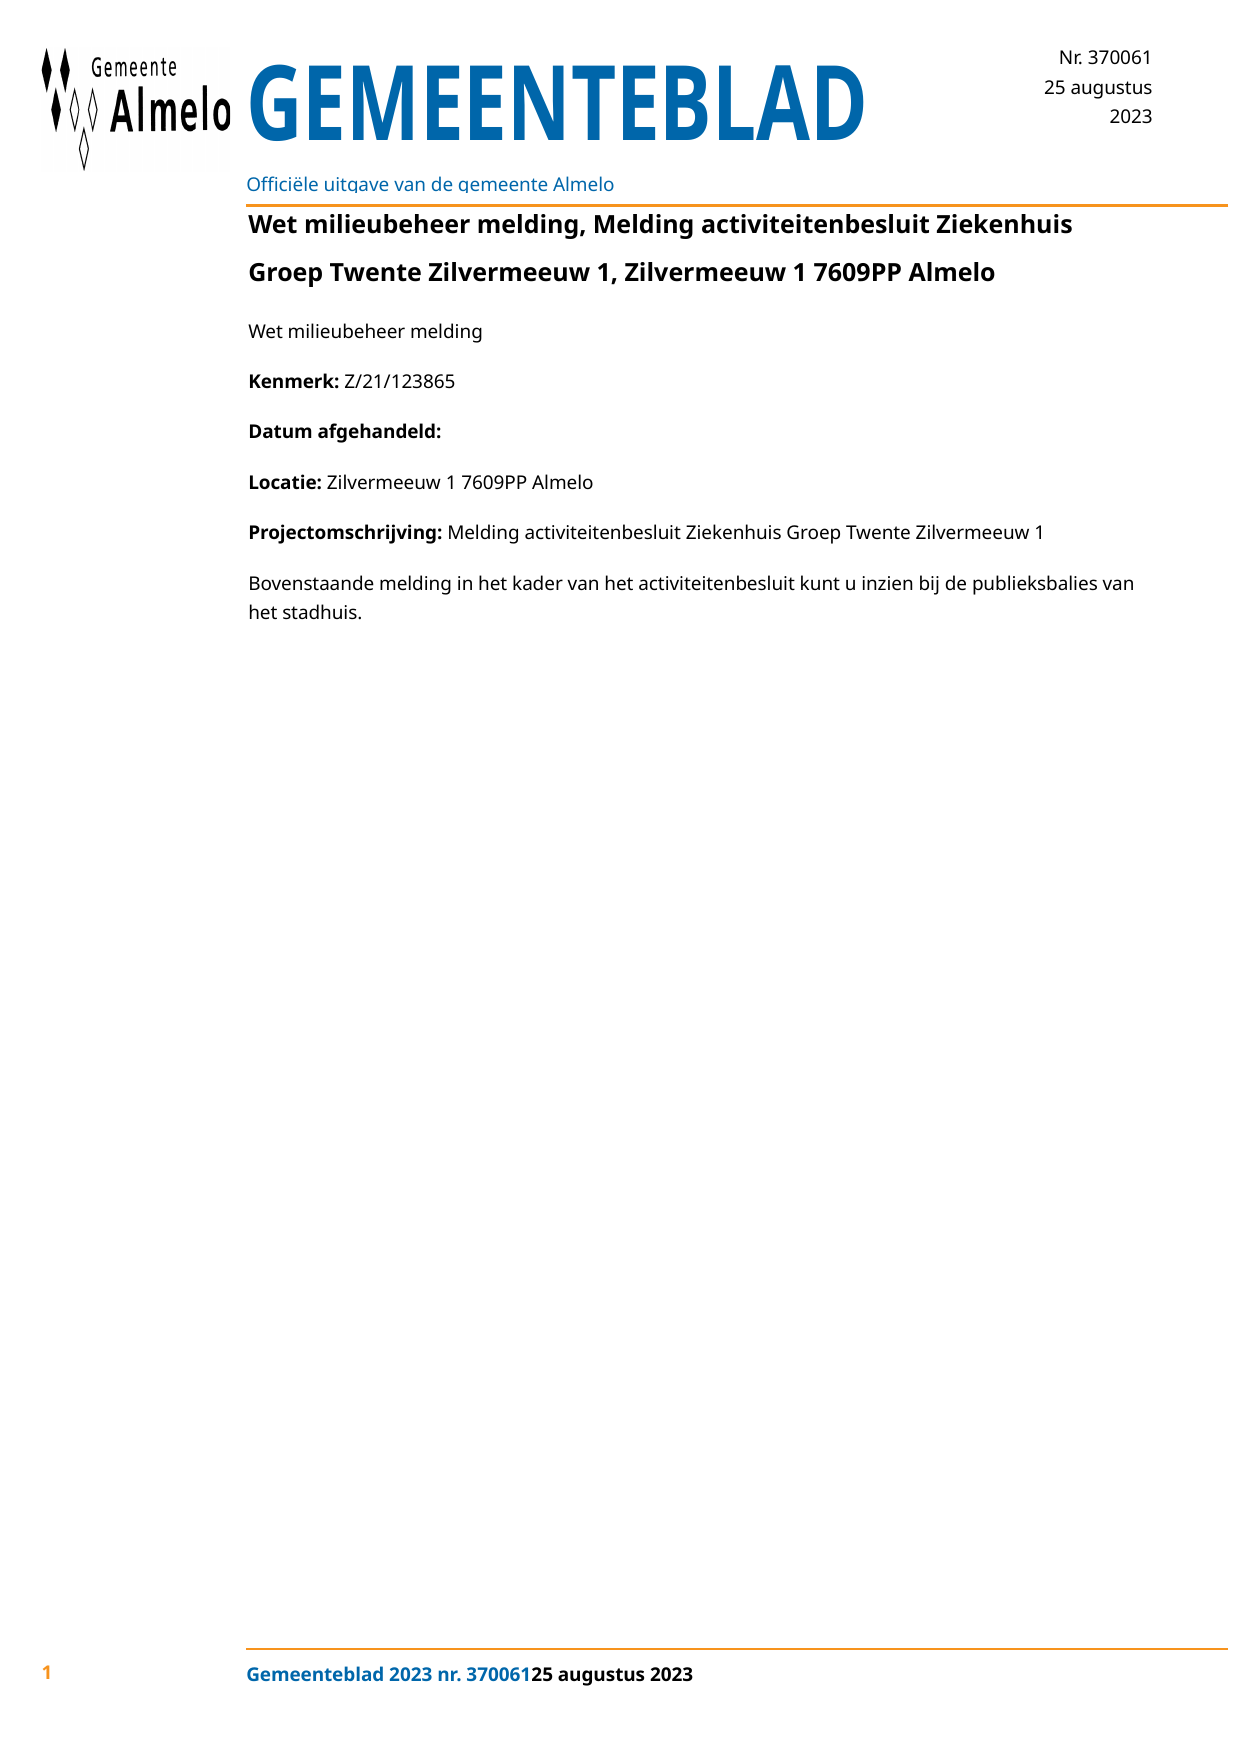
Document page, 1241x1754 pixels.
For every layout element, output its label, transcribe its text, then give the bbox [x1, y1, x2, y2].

text Wet milieubeheer melding, Melding activiteitenbesluit Ziekenhuis Groep Twente Zilvermeeuw 1, Zilvermeeuw 1 7609PP Almelo [248, 207, 1152, 288]
text Projectomschrijving: Melding activiteitenbesluit Ziekenhuis Groep Twente Zilvermeeuw 1 [248, 519, 1152, 545]
text Datum afgehandeld: [248, 419, 1152, 444]
text Bovenstaande melding in het kader van het activiteitenbesluit kunt u inzien bij de publieksbalies van het stadhuis. [248, 570, 1152, 625]
picture [41, 47, 231, 172]
text Kenmerk: Z/21/123865 [248, 368, 1152, 394]
text Locatie: Zilvermeeuw 1 7609PP Almelo [248, 469, 1152, 495]
text Wet milieubeheer melding [248, 318, 1152, 344]
